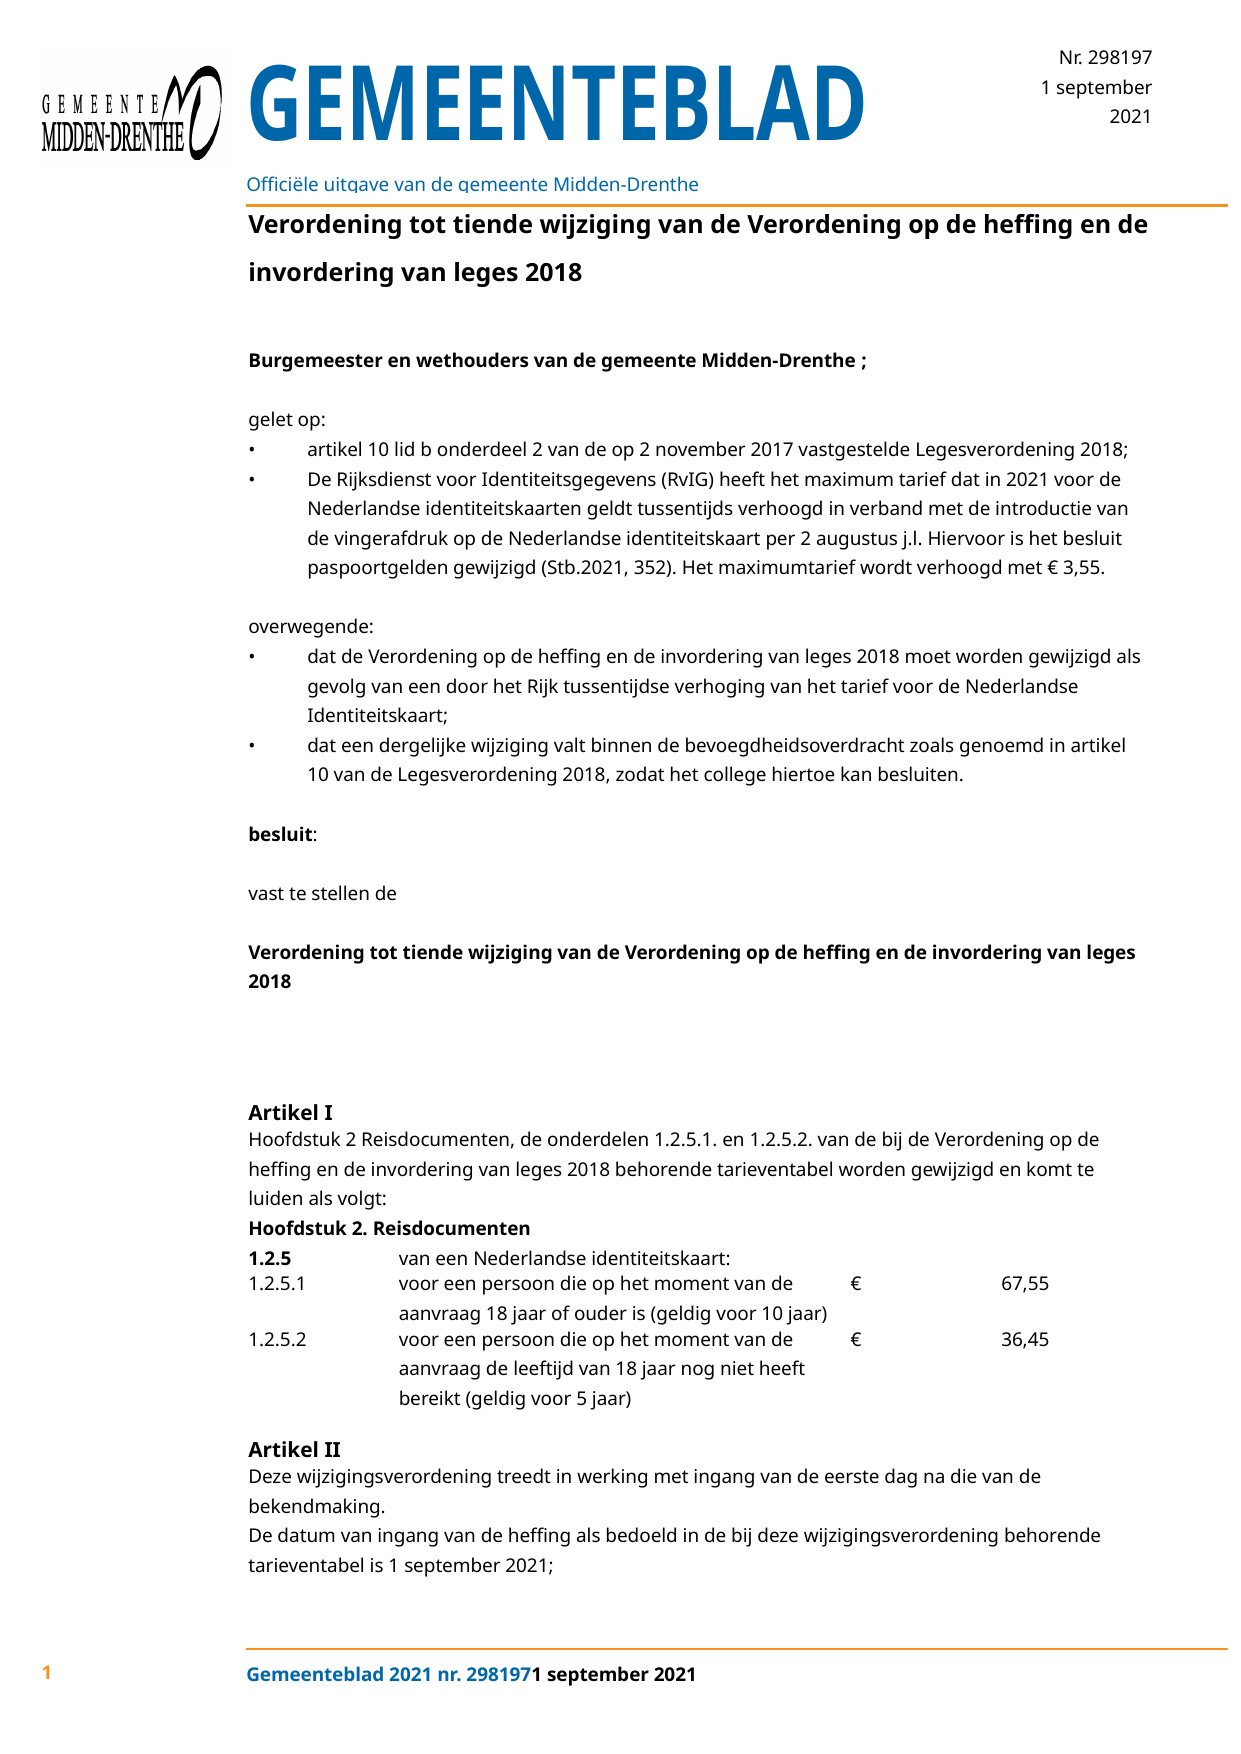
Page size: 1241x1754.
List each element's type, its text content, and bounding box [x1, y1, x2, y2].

table_header [1001, 1245, 1152, 1271]
text besluit: [248, 821, 1152, 847]
text Verordening tot tiende wijziging van de Verordening op de heffing en de invordering van leges 2018 [248, 207, 1152, 288]
text Artikel II [248, 1435, 1152, 1463]
text Hoofdstuk 2 Reisdocumenten, de onderdelen 1.2.5.1. en 1.2.5.2. van de bij de Verordening op de heffing en de invordering van leges 2018 behorende tarieventabel worden gewijzigd en komt te luiden als volgt: [248, 1126, 1152, 1211]
text gelet op: [248, 407, 1152, 432]
list De Rijksdienst voor Identiteitsgegevens (RvIG) heeft het maximum tarief dat in 2021 voor de Nederlandse identiteitskaarten geldt tussentijds verhoogd in verband met de introductie van de vingerafdruk op de Nederlandse identiteitskaart per 2 augustus j.l. Hiervoor is het besluit paspoortgelden gewijzigd (Stb.2021, 352). Het maximumtarief wordt verhoogd met € 3,55. [248, 466, 1152, 580]
text vast te stellen de [248, 880, 1152, 906]
text De datum van ingang van de heffing als bedoeld in de bij deze wijzigingsverordening behorende tarieventabel is 1 september 2021; [248, 1522, 1152, 1578]
table_cell voor een persoon die op het moment van de aanvraag 18 jaar of ouder is (geldig voor 10 jaar) [399, 1271, 850, 1326]
table_header [850, 1245, 1001, 1271]
table_cell voor een persoon die op het moment van de aanvraag de leeftijd van 18 jaar nog niet heeft bereikt (geldig voor 5 jaar) [399, 1326, 850, 1411]
text overwegende: [248, 614, 1152, 639]
list dat de Verordening op de heffing en de invordering van leges 2018 moet worden gewijzigd als gevolg van een door het Rijk tussentijdse verhoging van het tarief voor de Nederlandse Identiteitskaart; [248, 643, 1152, 728]
table_header van een Nederlandse identiteitskaart: [399, 1245, 850, 1271]
picture [41, 47, 231, 172]
table_cell 1.2.5.2 [248, 1326, 398, 1411]
table_cell € [850, 1326, 1001, 1411]
list dat een dergelijke wijziging valt binnen de bevoegdheidsoverdracht zoals genoemd in artikel 10 van de Legesverordening 2018, zodat het college hiertoe kan besluiten. [248, 732, 1152, 787]
list artikel 10 lid b onderdeel 2 van de op 2 november 2017 vastgestelde Legesverordening 2018; [248, 436, 1152, 462]
text Hoofdstuk 2. Reisdocumenten [248, 1215, 1152, 1241]
table_cell 1.2.5.1 [248, 1271, 398, 1326]
table_cell 36,45 [1001, 1326, 1152, 1411]
table_cell 67,55 [1001, 1271, 1152, 1326]
table_header 1.2.5 [248, 1245, 398, 1271]
text Verordening tot tiende wijziging van de Verordening op de heffing en de invordering van leges 2018 [248, 939, 1152, 994]
text Artikel I [248, 1098, 1152, 1126]
text Burgemeester en wethouders van de gemeente Midden-Drenthe ; [248, 347, 1152, 373]
table_cell € [850, 1271, 1001, 1326]
text Deze wijzigingsverordening treedt in werking met ingang van de eerste dag na die van de bekendmaking. [248, 1463, 1152, 1519]
